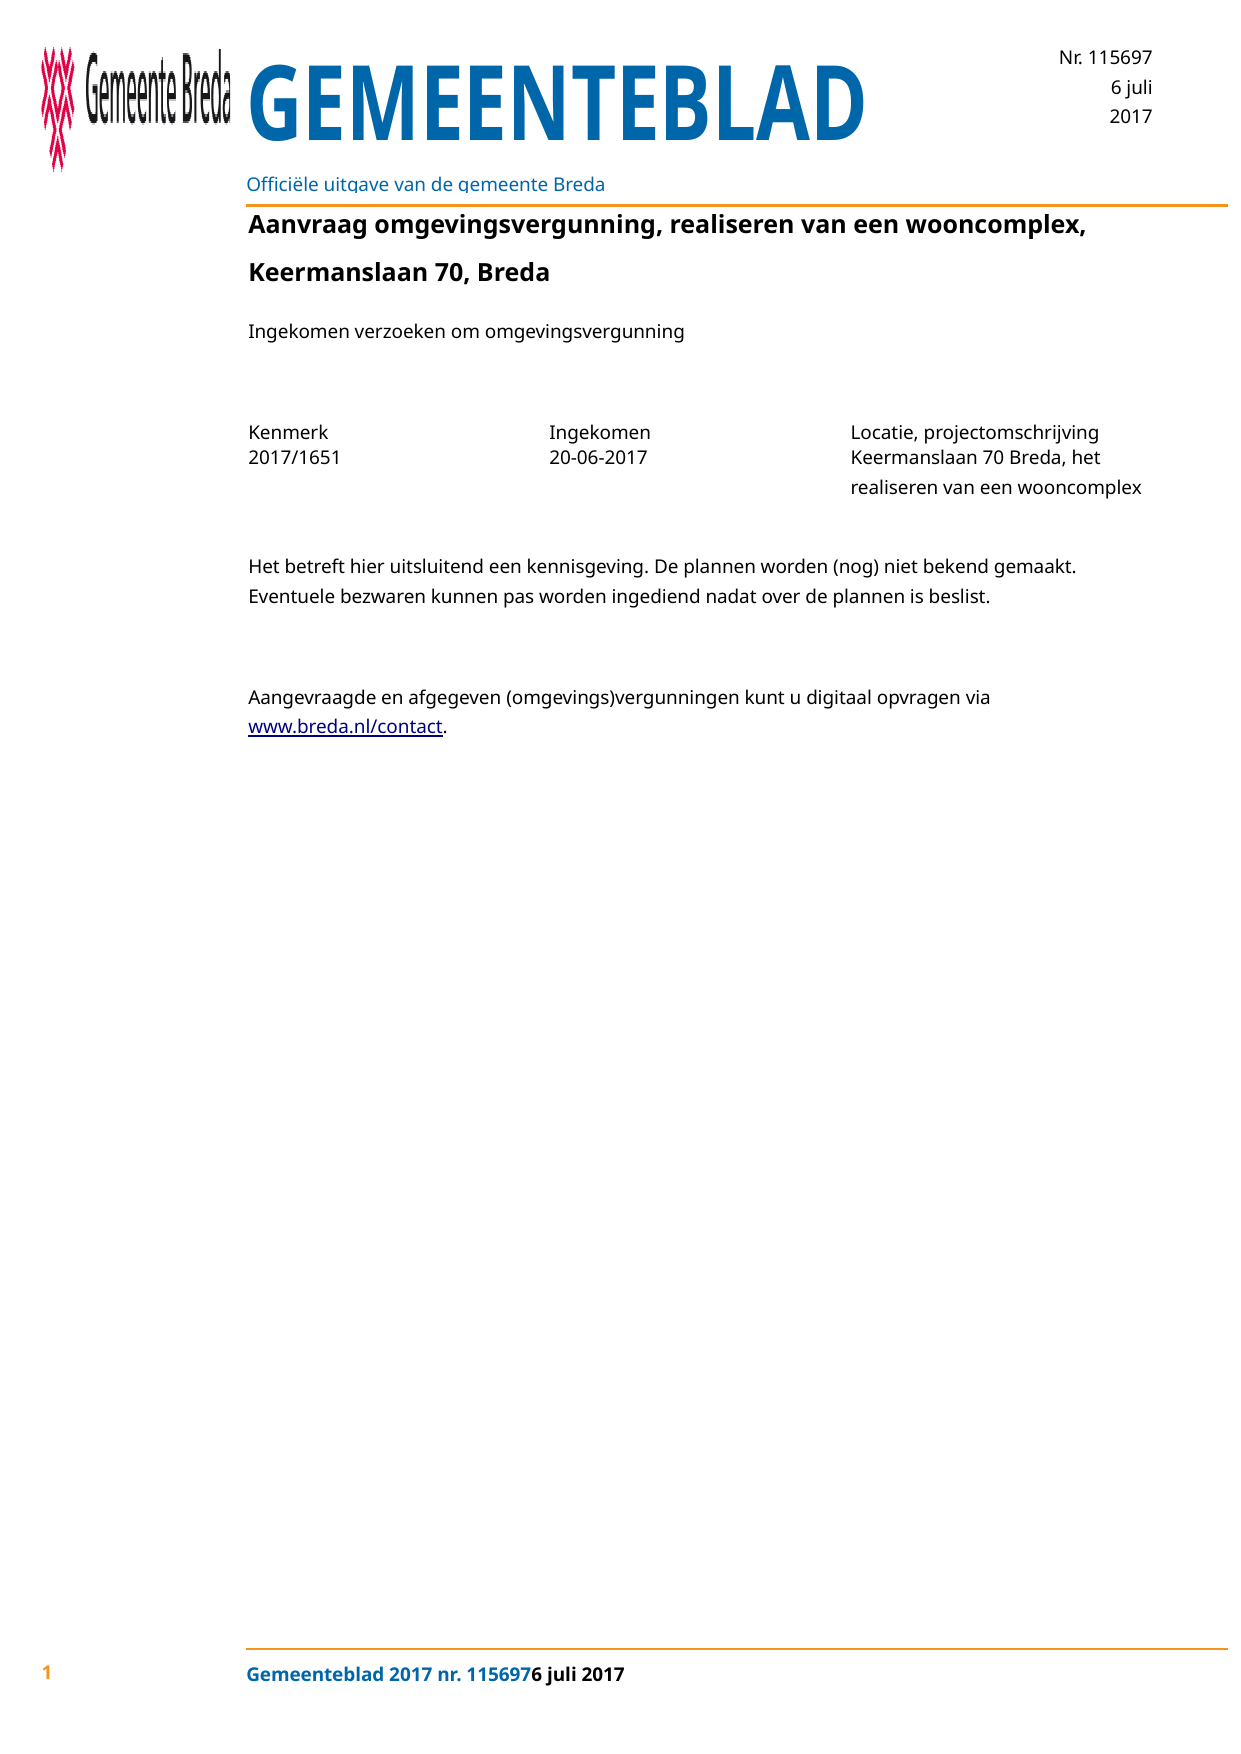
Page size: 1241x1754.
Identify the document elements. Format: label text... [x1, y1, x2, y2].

table_header Kenmerk [248, 419, 549, 444]
text Ingekomen verzoeken om omgevingsvergunning [248, 318, 1152, 344]
table_cell Keermanslaan 70 Breda, het realiseren van een wooncomplex [850, 445, 1152, 500]
table_header Ingekomen [549, 419, 850, 444]
picture [41, 47, 231, 172]
text Aangevraagde en afgegeven (omgevings)vergunningen kunt u digitaal opvragen via www.breda.nl/contact. [248, 684, 1152, 739]
table_header Locatie, projectomschrijving [850, 419, 1152, 444]
table_cell 2017/1651 [248, 445, 549, 500]
table_cell 20-06-2017 [549, 445, 850, 500]
text Aanvraag omgevingsvergunning, realiseren van een wooncomplex, Keermanslaan 70, Breda [248, 207, 1152, 288]
text Het betreft hier uitsluitend een kennisgeving. De plannen worden (nog) niet bekend gemaakt. Eventuele bezwaren kunnen pas worden ingediend nadat over de plannen is beslist. [248, 553, 1152, 609]
